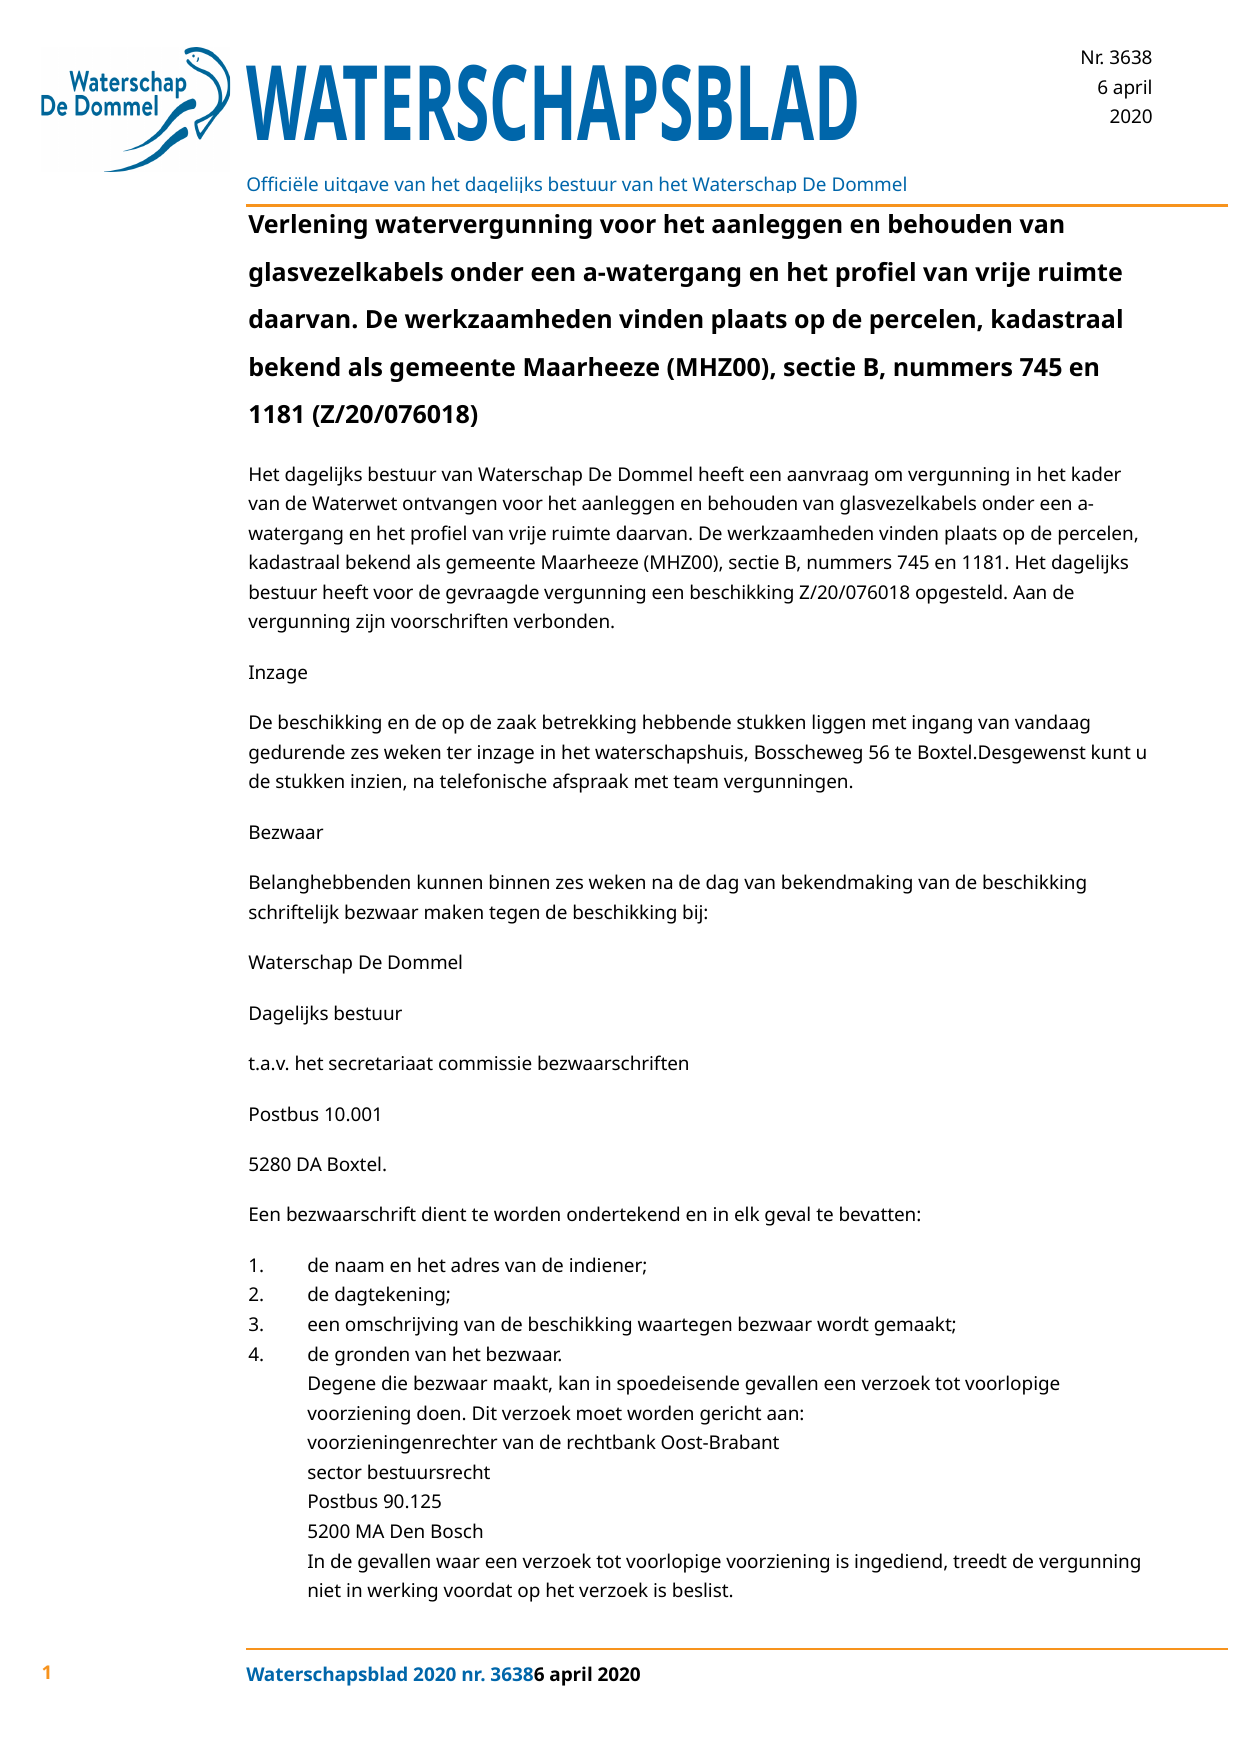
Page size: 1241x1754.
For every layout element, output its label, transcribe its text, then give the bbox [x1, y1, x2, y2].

text t.a.v. het secretariaat commissie bezwaarschriften [248, 1050, 1152, 1076]
text Bezwaar [248, 819, 1152, 845]
list 5200 MA Den Bosch [248, 1518, 1152, 1544]
list In de gevallen waar een verzoek tot voorlopige voorziening is ingediend, treedt de vergunning niet in werking voordat op het verzoek is beslist. [248, 1548, 1152, 1603]
text Inzage [248, 659, 1152, 685]
picture [45, 99, 51, 111]
text Een bezwaarschrift dient te worden ondertekend en in elk geval te bevatten: [248, 1202, 1152, 1227]
text Verlening watervergunning voor het aanleggen en behouden van glasvezelkabels onder een a-watergang en het profiel van vrije ruimte daarvan. De werkzaamheden vinden plaats op de percelen, kadastraal bekend als gemeente Maarheeze (MHZ00), sectie B, nummers 745 en 1181 (Z/20/076018) [248, 207, 1152, 431]
list de naam en het adres van de indiener; [248, 1252, 1152, 1278]
list Postbus 90.125 [248, 1489, 1152, 1514]
list Degene die bezwaar maakt, kan in spoedeisende gevallen een verzoek tot voorlopige voorziening doen. Dit verzoek moet worden gericht aan: [248, 1370, 1152, 1426]
list de gronden van het bezwaar. [248, 1341, 1152, 1366]
picture [204, 47, 231, 76]
text Postbus 10.001 [248, 1101, 1152, 1126]
picture [198, 118, 210, 131]
text 5280 DA Boxtel. [248, 1151, 1152, 1177]
text De beschikking en de op de zaak betrekking hebbende stukken liggen met ingang van vandaag gedurende zes weken ter inzage in het waterschapshuis, Bosscheweg 56 te Boxtel.Desgewenst kunt u de stukken inzien, na telefonische afspraak met team vergunningen. [248, 709, 1152, 794]
text Waterschap De Dommel [248, 949, 1152, 975]
text Het dagelijks bestuur van Waterschap De Dommel heeft een aanvraag om vergunning in het kader van de Waterwet ontvangen voor het aanleggen en behouden van glasvezelkabels onder een a-watergang en het profiel van vrije ruimte daarvan. De werkzaamheden vinden plaats op de percelen, kadastraal bekend als gemeente Maarheeze (MHZ00), sectie B, nummers 745 en 1181. Het dagelijks bestuur heeft voor de gevraagde vergunning een beschikking Z/20/076018 opgesteld. Aan de vergunning zijn voorschriften verbonden. [248, 461, 1152, 634]
list sector bestuursrecht [248, 1459, 1152, 1485]
list een omschrijving van de beschikking waartegen bezwaar wordt gemaakt; [248, 1311, 1152, 1337]
list voorzieningenrechter van de rechtbank Oost-Brabant [248, 1429, 1152, 1455]
text Dagelijks bestuur [248, 1000, 1152, 1026]
picture [41, 47, 231, 172]
text Belanghebbenden kunnen binnen zes weken na de dag van bekendmaking van de beschikking schriftelijk bezwaar maken tegen de beschikking bij: [248, 869, 1152, 925]
list de dagtekening; [248, 1282, 1152, 1307]
